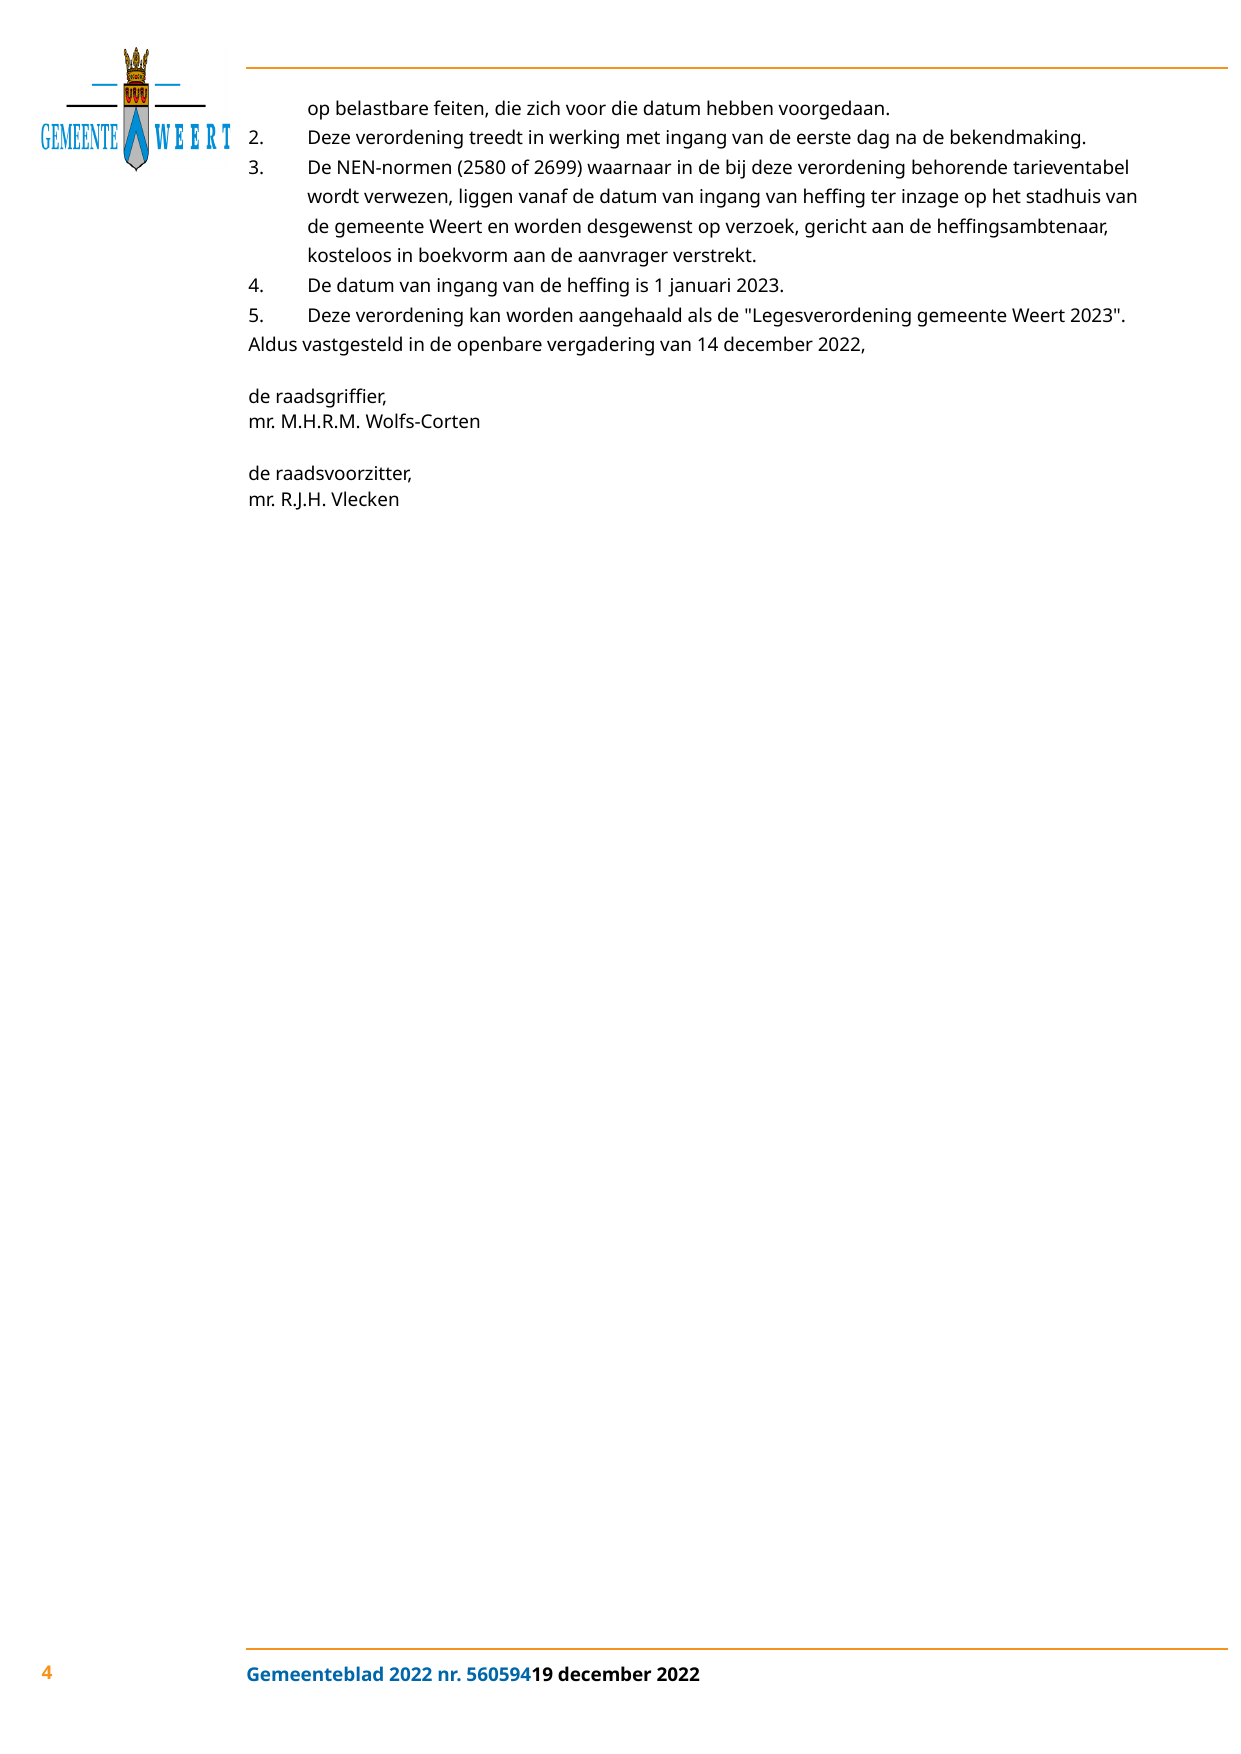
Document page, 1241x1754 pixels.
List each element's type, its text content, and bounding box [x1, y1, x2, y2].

list Deze verordening treedt in werking met ingang van de eerste dag na de bekendmaking. [248, 124, 1152, 150]
text Aldus vastgesteld in de openbare vergadering van 14 december 2022, [248, 331, 1152, 357]
list op belastbare feiten, die zich voor die datum hebben voorgedaan. [248, 95, 1152, 121]
list Deze verordening kan worden aangehaald als de "Legesverordening gemeente Weert 2023". [248, 302, 1152, 328]
list De NEN-normen (2580 of 2699) waarnaar in de bij deze verordening behorende tarieventabel wordt verwezen, liggen vanaf de datum van ingang van heffing ter inzage op het stadhuis van de gemeente Weert en worden desgewenst op verzoek, gericht aan de heffingsambtenaar, kosteloos in boekvorm aan de aanvrager verstrekt. [248, 154, 1152, 268]
text mr. R.J.H. Vlecken [248, 486, 1152, 512]
list De datum van ingang van de heffing is 1 januari 2023. [248, 272, 1152, 298]
text mr. M.H.R.M. Wolfs-Corten [248, 409, 1152, 434]
text de raadsvoorzitter, [248, 460, 1152, 486]
text de raadsgriffier, [248, 383, 1152, 409]
picture [41, 47, 231, 172]
